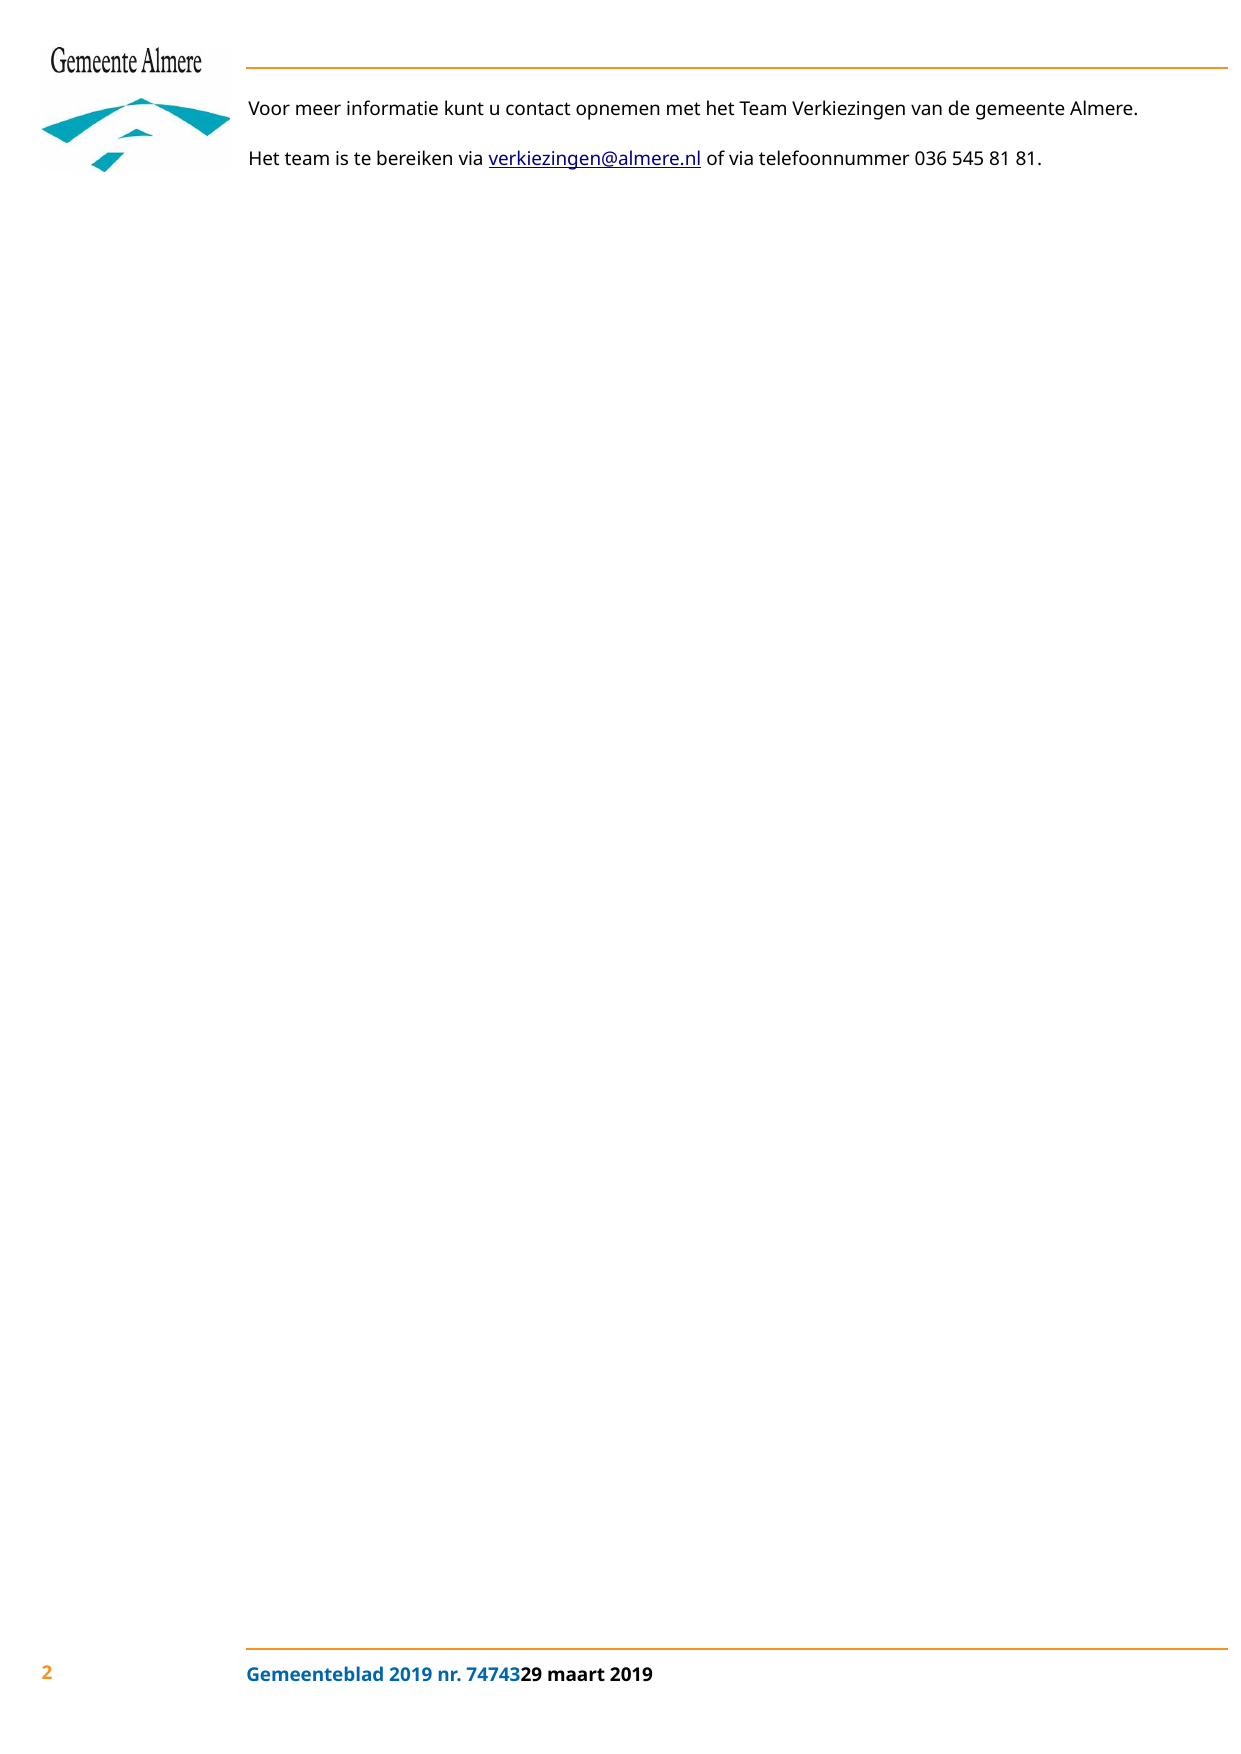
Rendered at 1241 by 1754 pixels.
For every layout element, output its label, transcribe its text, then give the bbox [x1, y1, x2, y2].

text Het team is te bereiken via verkiezingen@almere.nl of via telefoonnummer 036 545 81 81. [248, 145, 1152, 171]
text Voor meer informatie kunt u contact opnemen met het Team Verkiezingen van de gemeente Almere. [248, 95, 1152, 121]
picture [41, 47, 231, 172]
